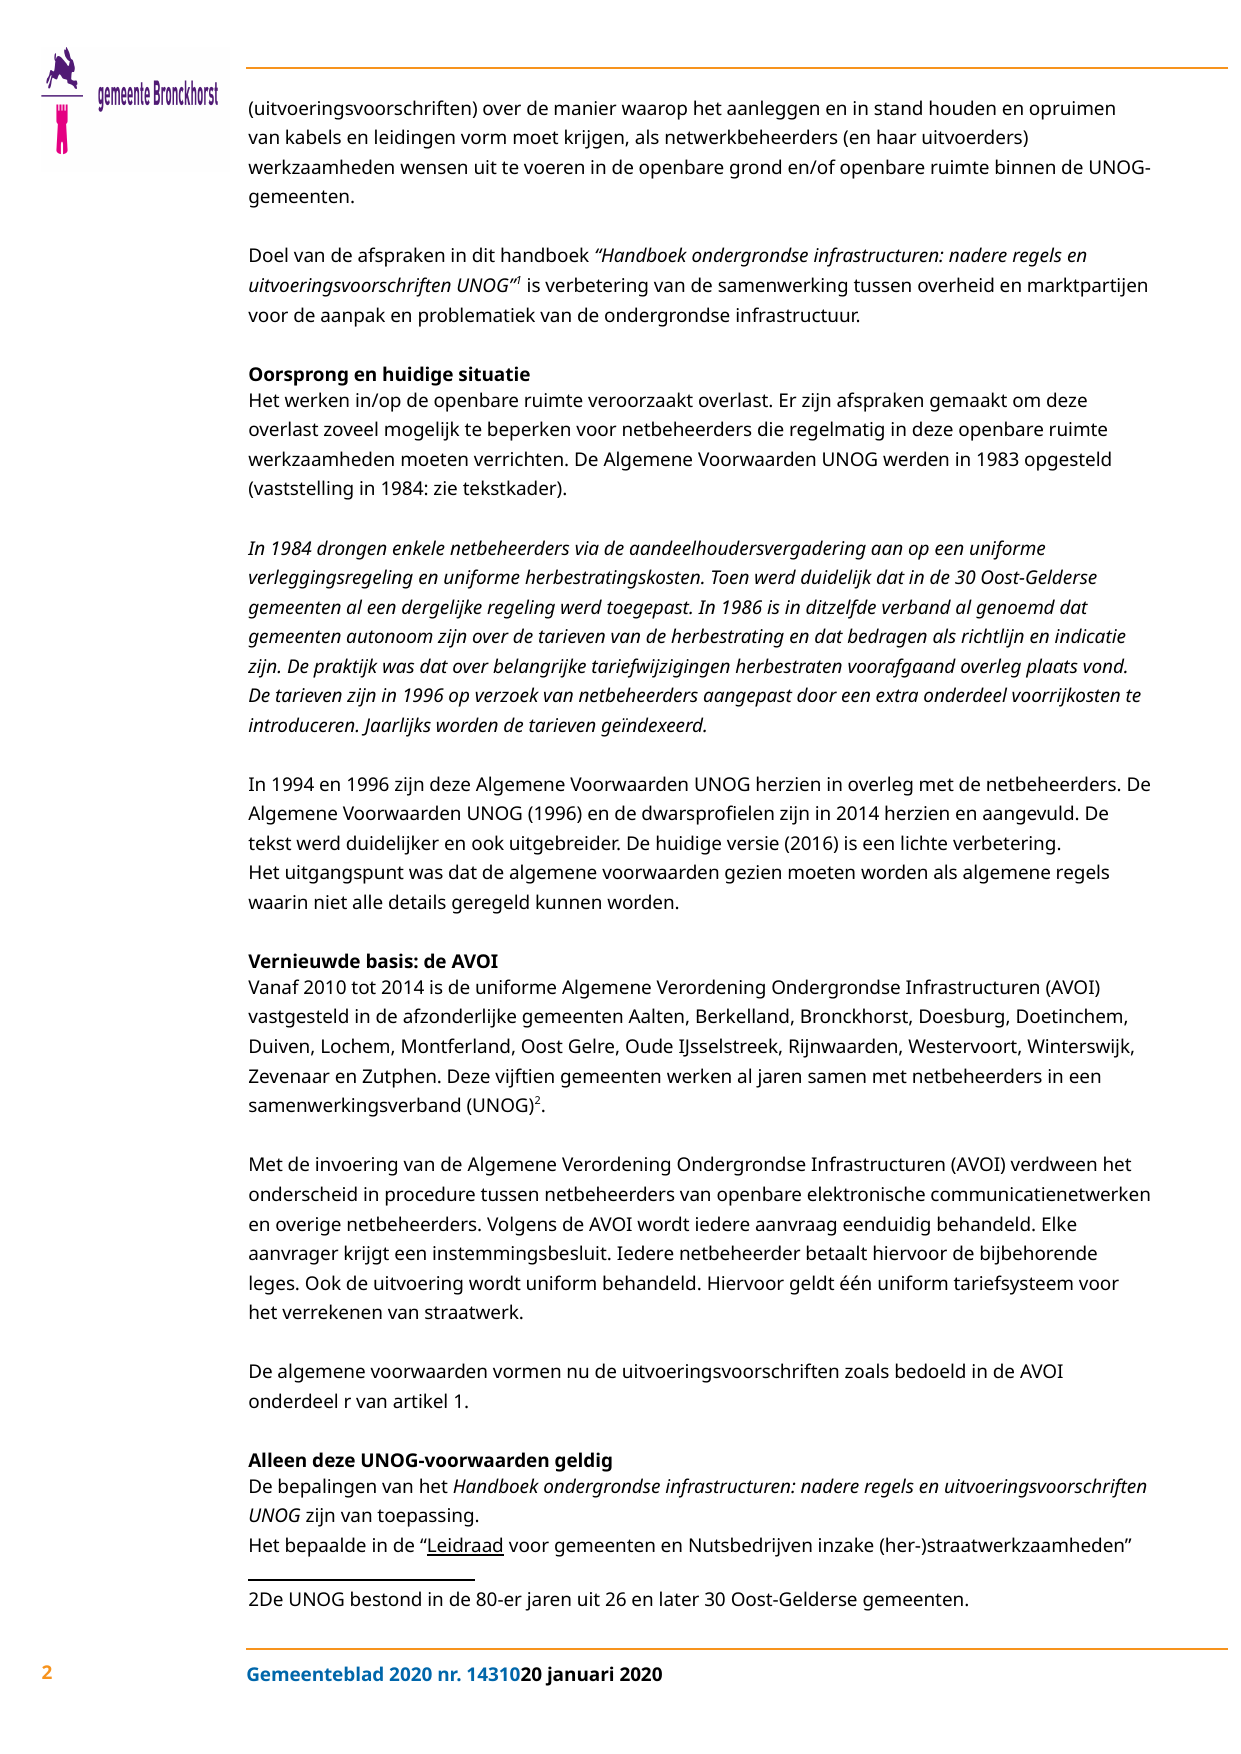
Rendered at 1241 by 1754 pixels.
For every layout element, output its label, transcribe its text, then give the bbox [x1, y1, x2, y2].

text Vanaf 2010 tot 2014 is de uniforme Algemene Verordening Ondergrondse Infrastructuren (AVOI) vastgesteld in de afzonderlijke gemeenten Aalten, Berkelland, Bronckhorst, Doesburg, Doetinchem, Duiven, Lochem, Montferland, Oost Gelre, Oude IJsselstreek, Rijnwaarden, Westervoort, Winterswijk, Zevenaar en Zutphen. Deze vijftien gemeenten werken al jaren samen met netbeheerders in een samenwerkingsverband (UNOG). [248, 974, 1152, 1118]
picture [41, 47, 231, 172]
text Het bepaalde in de “Leidraad voor gemeenten en Nutsbedrijven inzake (her-)straatwerkzaamheden” [248, 1532, 1152, 1558]
text De bepalingen van het Handboek ondergrondse infrastructuren: nadere regels en uitvoeringsvoorschriften UNOG zijn van toepassing. [248, 1473, 1152, 1528]
text Oorsprong en huidige situatie [248, 361, 1152, 387]
table_header In 1984 drongen enkele netbeheerders via de aandeelhoudersvergadering aan op een uniforme verleggingsregeling en uniforme herbestratingskosten. Toen werd duidelijk dat in de 30 Oost-Gelderse gemeenten al een dergelijke regeling werd toegepast. In 1986 is in ditzelfde verband al genoemd dat gemeenten autonoom zijn over de tarieven van de herbestrating en dat bedragen als richtlijn en indicatie zijn. De praktijk was dat over belangrijke tariefwijzigingen herbestraten voorafgaand overleg plaats vond. De tarieven zijn in 1996 op verzoek van netbeheerders aangepast door een extra onderdeel voorrijkosten te introduceren. Jaarlijks worden de tarieven geïndexeerd. [248, 535, 1152, 738]
text Het werken in/op de openbare ruimte veroorzaakt overlast. Er zijn afspraken gemaakt om deze overlast zoveel mogelijk te beperken voor netbeheerders die regelmatig in deze openbare ruimte werkzaamheden moeten verrichten. De Algemene Voorwaarden UNOG werden in 1983 opgesteld (vaststelling in 1984: zie tekstkader). [248, 387, 1152, 501]
text In 1994 en 1996 zijn deze Algemene Voorwaarden UNOG herzien in overleg met de netbeheerders. De Algemene Voorwaarden UNOG (1996) en de dwarsprofielen zijn in 2014 herzien en aangevuld. De tekst werd duidelijker en ook uitgebreider. De huidige versie (2016) is een lichte verbetering. [248, 771, 1152, 856]
text Doel van de afspraken in dit handboek “Handboek ondergrondse infrastructuren: nadere regels en uitvoeringsvoorschriften UNOG”1 is verbetering van de samenwerking tussen overheid en marktpartijen voor de aanpak en problematiek van de ondergrondse infrastructuur. [248, 243, 1152, 328]
text Met de invoering van de Algemene Verordening Ondergrondse Infrastructuren (AVOI) verdween het onderscheid in procedure tussen netbeheerders van openbare elektronische communicatienetwerken en overige netbeheerders. Volgens de AVOI wordt iedere aanvraag eenduidig behandeld. Elke aanvrager krijgt een instemmingsbesluit. Iedere netbeheerder betaalt hiervoor de bijbehorende leges. Ook de uitvoering wordt uniform behandeld. Hiervoor geldt één uniform tariefsysteem voor het verrekenen van straatwerk. [248, 1152, 1152, 1325]
text (uitvoeringsvoorschriften) over de manier waarop het aanleggen en in stand houden en opruimen van kabels en leidingen vorm moet krijgen, als netwerkbeheerders (en haar uitvoerders) werkzaamheden wensen uit te voeren in de openbare grond en/of openbare ruimte binnen de UNOG-gemeenten. [248, 95, 1152, 209]
text Vernieuwde basis: de AVOI [248, 948, 1152, 974]
text Alleen deze UNOG-voorwaarden geldig [248, 1447, 1152, 1473]
text De algemene voorwaarden vormen nu de uitvoeringsvoorschriften zoals bedoeld in de AVOI onderdeel r van artikel 1. [248, 1359, 1152, 1414]
text De UNOG bestond in de 80-er jaren uit 26 en later 30 Oost-Gelderse gemeenten. [248, 1586, 1152, 1612]
text Het uitgangspunt was dat de algemene voorwaarden gezien moeten worden als algemene regels waarin niet alle details geregeld kunnen worden. [248, 859, 1152, 915]
